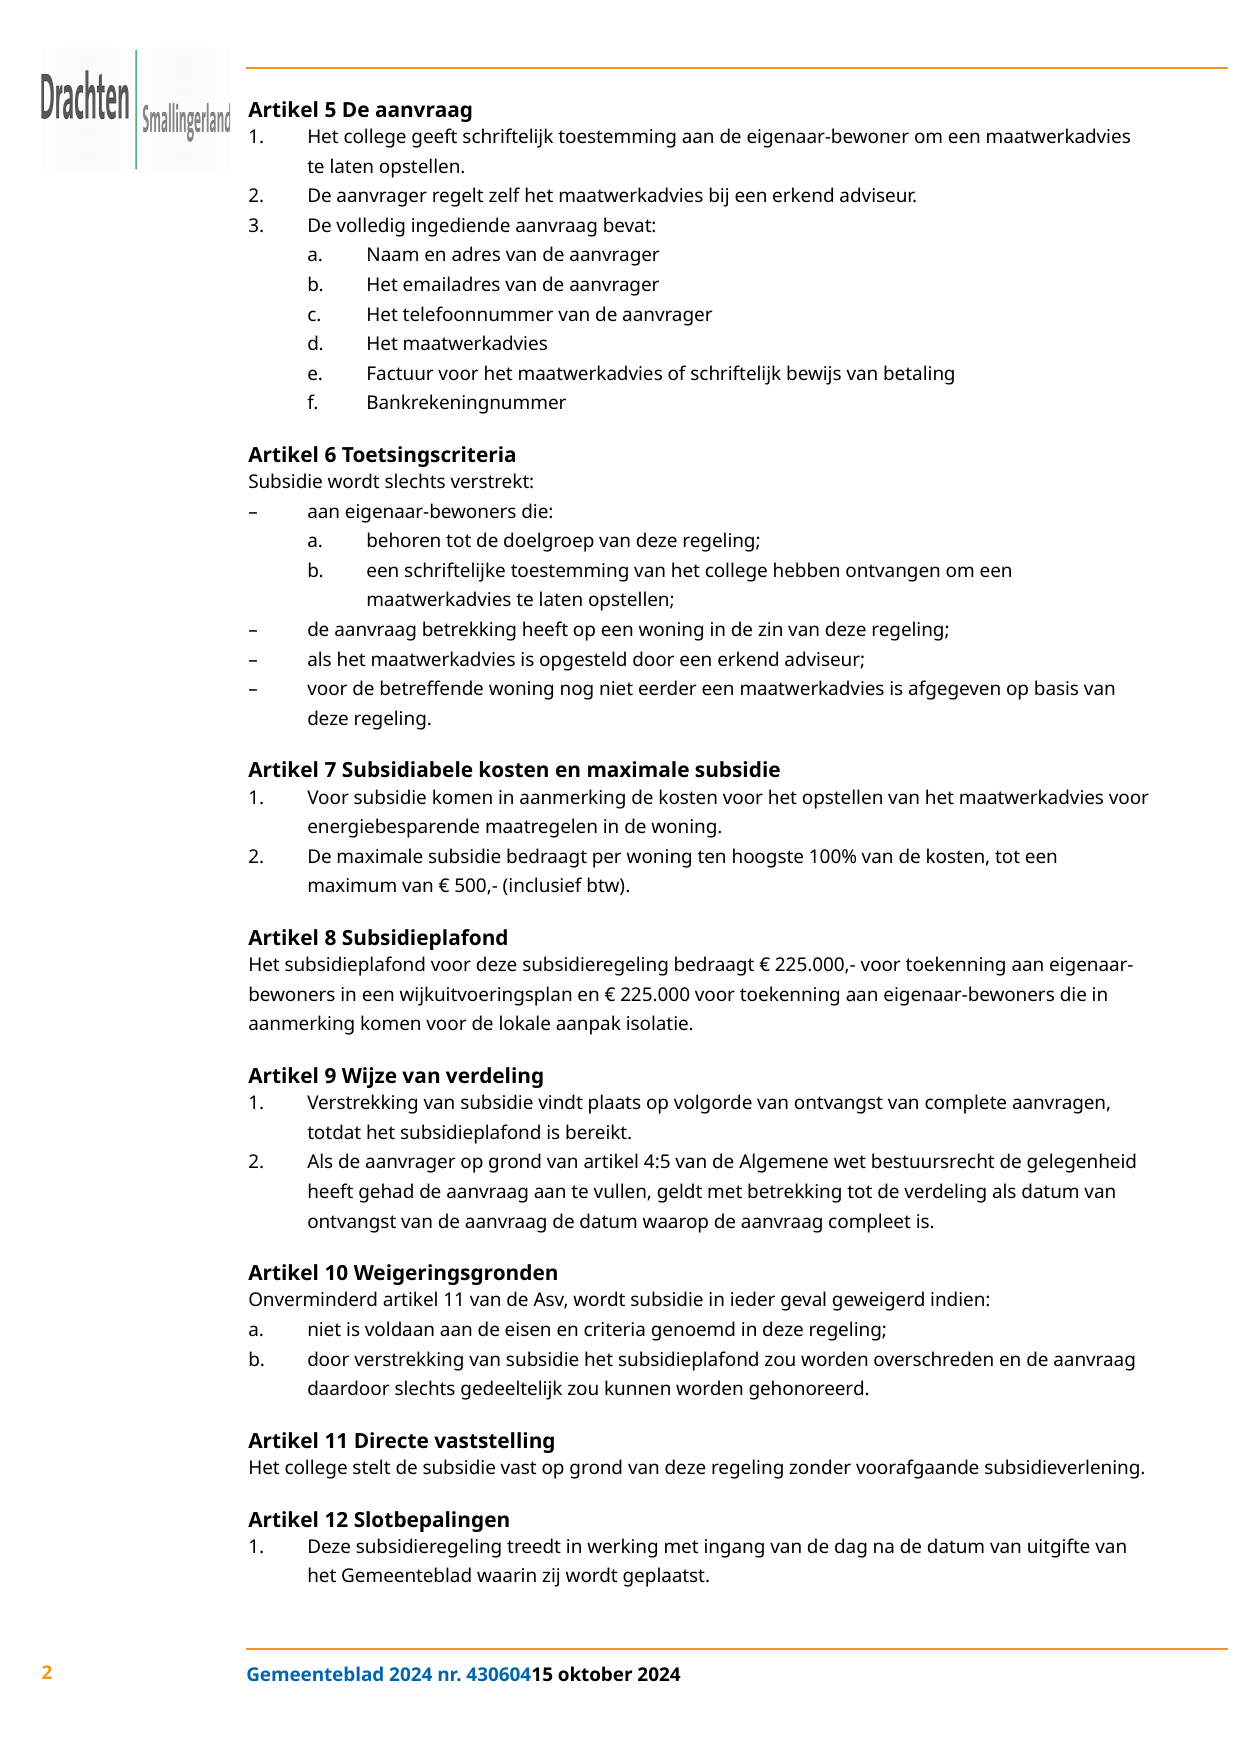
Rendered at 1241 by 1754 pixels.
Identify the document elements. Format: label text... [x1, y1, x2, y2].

list Voor subsidie komen in aanmerking de kosten voor het opstellen van het maatwerkadvies voor energiebesparende maatregelen in de woning. [248, 784, 1152, 839]
list Als de aanvrager op grond van artikel 4:5 van de Algemene wet bestuursrecht de gelegenheid heeft gehad de aanvraag aan te vullen, geldt met betrekking tot de verdeling als datum van ontvangst van de aanvraag de datum waarop de aanvraag compleet is. [248, 1149, 1152, 1233]
picture [41, 47, 231, 172]
list aan eigenaar-bewoners die: [248, 498, 1152, 524]
list een schriftelijke toestemming van het college hebben ontvangen om een maatwerkadvies te laten opstellen; [307, 557, 1152, 612]
text Artikel 10 Weigeringsgronden [248, 1258, 1152, 1287]
list door verstrekking van subsidie het subsidieplafond zou worden overschreden en de aanvraag daardoor slechts gedeeltelijk zou kunnen worden gehonoreerd. [248, 1346, 1152, 1401]
list De volledig ingediende aanvraag bevat: [248, 212, 1152, 238]
text Artikel 5 De aanvraag [248, 95, 1152, 123]
list Verstrekking van subsidie vindt plaats op volgorde van ontvangst van complete aanvragen, totdat het subsidieplafond is bereikt. [248, 1089, 1152, 1145]
list de aanvraag betrekking heeft op een woning in de zin van deze regeling; [248, 616, 1152, 642]
text Het college stelt de subsidie vast op grond van deze regeling zonder voorafgaande subsidieverlening. [248, 1454, 1152, 1480]
text Artikel 9 Wijze van verdeling [248, 1061, 1152, 1089]
text Artikel 8 Subsidieplafond [248, 923, 1152, 951]
list behoren tot de doelgroep van deze regeling; [307, 527, 1152, 553]
text Artikel 6 Toetsingscriteria [248, 440, 1152, 468]
list Factuur voor het maatwerkadvies of schriftelijk bewijs van betaling [307, 360, 1152, 386]
list voor de betreffende woning nog niet eerder een maatwerkadvies is afgegeven op basis van deze regeling. [248, 675, 1152, 731]
list Het college geeft schriftelijk toestemming aan de eigenaar-bewoner om een maatwerkadvies te laten opstellen. [248, 123, 1152, 178]
text Subsidie wordt slechts verstrekt: [248, 468, 1152, 494]
text Onverminderd artikel 11 van de Asv, wordt subsidie in ieder geval geweigerd indien: [248, 1287, 1152, 1312]
list Bankrekeningnummer [307, 389, 1152, 415]
list De maximale subsidie bedraagt per woning ten hoogste 100% van de kosten, tot een maximum van € 500,- (inclusief btw). [248, 843, 1152, 898]
list De aanvrager regelt zelf het maatwerkadvies bij een erkend adviseur. [248, 182, 1152, 208]
text Artikel 11 Directe vaststelling [248, 1426, 1152, 1454]
list Het maatwerkadvies [307, 330, 1152, 356]
list als het maatwerkadvies is opgesteld door een erkend adviseur; [248, 646, 1152, 672]
text Artikel 7 Subsidiabele kosten en maximale subsidie [248, 755, 1152, 784]
list Het emailadres van de aanvrager [307, 271, 1152, 297]
list niet is voldaan aan de eisen en criteria genoemd in deze regeling; [248, 1316, 1152, 1342]
text Het subsidieplafond voor deze subsidieregeling bedraagt € 225.000,- voor toekenning aan eigenaar-bewoners in een wijkuitvoeringsplan en € 225.000 voor toekenning aan eigenaar-bewoners die in aanmerking komen voor de lokale aanpak isolatie. [248, 951, 1152, 1036]
list Het telefoonnummer van de aanvrager [307, 301, 1152, 326]
list Deze subsidieregeling treedt in werking met ingang van de dag na de datum van uitgifte van het Gemeenteblad waarin zij wordt geplaatst. [248, 1533, 1152, 1588]
list Naam en adres van de aanvrager [307, 242, 1152, 267]
text Artikel 12 Slotbepalingen [248, 1505, 1152, 1533]
